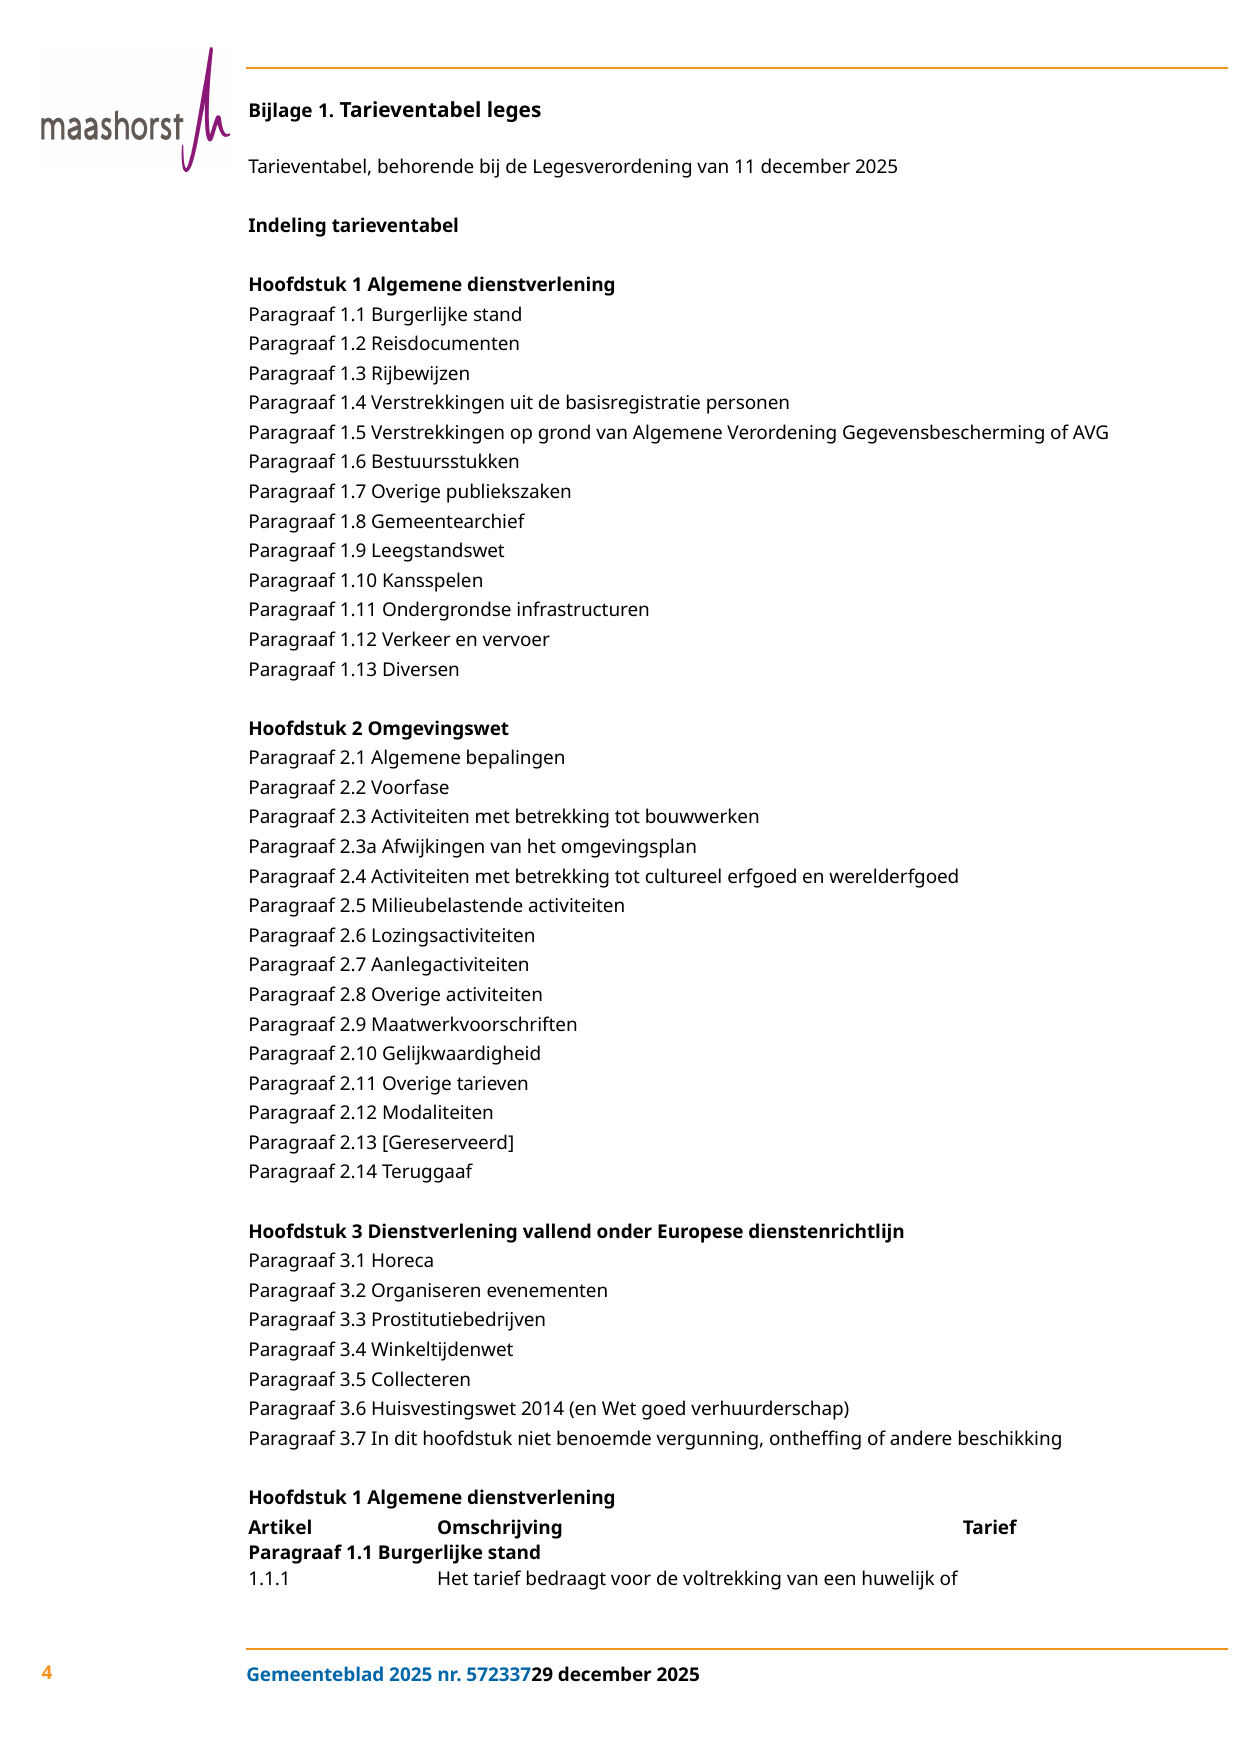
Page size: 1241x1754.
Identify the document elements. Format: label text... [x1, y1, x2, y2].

table_cell [963, 1565, 1152, 1591]
text Indeling tarieventabel [248, 212, 1152, 238]
text Paragraaf 2.7 Aanlegactiviteiten [248, 952, 1152, 977]
text Paragraaf 3.4 Winkeltijdenwet [248, 1336, 1152, 1362]
table_header Artikel [248, 1514, 437, 1539]
text Paragraaf 1.4 Verstrekkingen uit de basisregistratie personen [248, 389, 1152, 415]
text Paragraaf 1.5 Verstrekkingen op grond van Algemene Verordening Gegevensbescherming of AVG [248, 419, 1152, 445]
text Paragraaf 1.2 Reisdocumenten [248, 330, 1152, 356]
text Hoofdstuk 2 Omgevingswet [248, 715, 1152, 741]
text Paragraaf 2.5 Milieubelastende activiteiten [248, 892, 1152, 918]
text Paragraaf 2.8 Overige activiteiten [248, 981, 1152, 1007]
text Paragraaf 1.12 Verkeer en vervoer [248, 626, 1152, 652]
text Paragraaf 2.6 Lozingsactiviteiten [248, 922, 1152, 948]
text Paragraaf 2.4 Activiteiten met betrekking tot cultureel erfgoed en werelderfgoed [248, 863, 1152, 889]
text Paragraaf 1.3 Rijbewijzen [248, 360, 1152, 386]
text Paragraaf 2.13 [Gereserveerd] [248, 1129, 1152, 1155]
text Bijlage 1. Tarieventabel leges [248, 95, 1152, 123]
text Paragraaf 2.2 Voorfase [248, 774, 1152, 800]
text Paragraaf 2.3a Afwijkingen van het omgevingsplan [248, 833, 1152, 859]
text Paragraaf 3.7 In dit hoofdstuk niet benoemde vergunning, ontheffing of andere beschikking [248, 1425, 1152, 1451]
table_cell Het tarief bedraagt voor de voltrekking van een huwelijk of [437, 1565, 963, 1591]
text Paragraaf 2.1 Algemene bepalingen [248, 744, 1152, 770]
table_cell Paragraaf 1.1 Burgerlijke stand [248, 1540, 1152, 1565]
text Paragraaf 3.1 Horeca [248, 1247, 1152, 1273]
text Paragraaf 3.6 Huisvestingswet 2014 (en Wet goed verhuurderschap) [248, 1395, 1152, 1421]
table_header Omschrijving [437, 1514, 963, 1539]
picture [41, 47, 231, 172]
text Paragraaf 1.13 Diversen [248, 656, 1152, 682]
table_header Tarief [963, 1514, 1152, 1539]
text Paragraaf 2.3 Activiteiten met betrekking tot bouwwerken [248, 804, 1152, 829]
text Paragraaf 1.1 Burgerlijke stand [248, 301, 1152, 327]
text Paragraaf 1.10 Kansspelen [248, 567, 1152, 593]
text Paragraaf 3.5 Collecteren [248, 1366, 1152, 1392]
text Paragraaf 1.8 Gemeentearchief [248, 508, 1152, 534]
text Paragraaf 1.11 Ondergrondse infrastructuren [248, 597, 1152, 622]
text Paragraaf 2.14 Teruggaaf [248, 1159, 1152, 1184]
text Paragraaf 1.6 Bestuursstukken [248, 449, 1152, 474]
text Hoofdstuk 1 Algemene dienstverlening [248, 1484, 1152, 1510]
text Paragraaf 2.9 Maatwerkvoorschriften [248, 1011, 1152, 1037]
text Paragraaf 2.11 Overige tarieven [248, 1070, 1152, 1096]
text Hoofdstuk 1 Algemene dienstverlening [248, 271, 1152, 297]
text Paragraaf 1.7 Overige publiekszaken [248, 478, 1152, 504]
text Hoofdstuk 3 Dienstverlening vallend onder Europese dienstenrichtlijn [248, 1218, 1152, 1244]
table_cell 1.1.1 [248, 1565, 437, 1591]
text Paragraaf 2.12 Modaliteiten [248, 1099, 1152, 1125]
text Paragraaf 3.3 Prostitutiebedrijven [248, 1307, 1152, 1332]
text Paragraaf 2.10 Gelijkwaardigheid [248, 1040, 1152, 1066]
text Paragraaf 3.2 Organiseren evenementen [248, 1277, 1152, 1303]
text Tarieventabel, behorende bij de Legesverordening van 11 december 2025 [248, 153, 1152, 179]
text Paragraaf 1.9 Leegstandswet [248, 537, 1152, 563]
